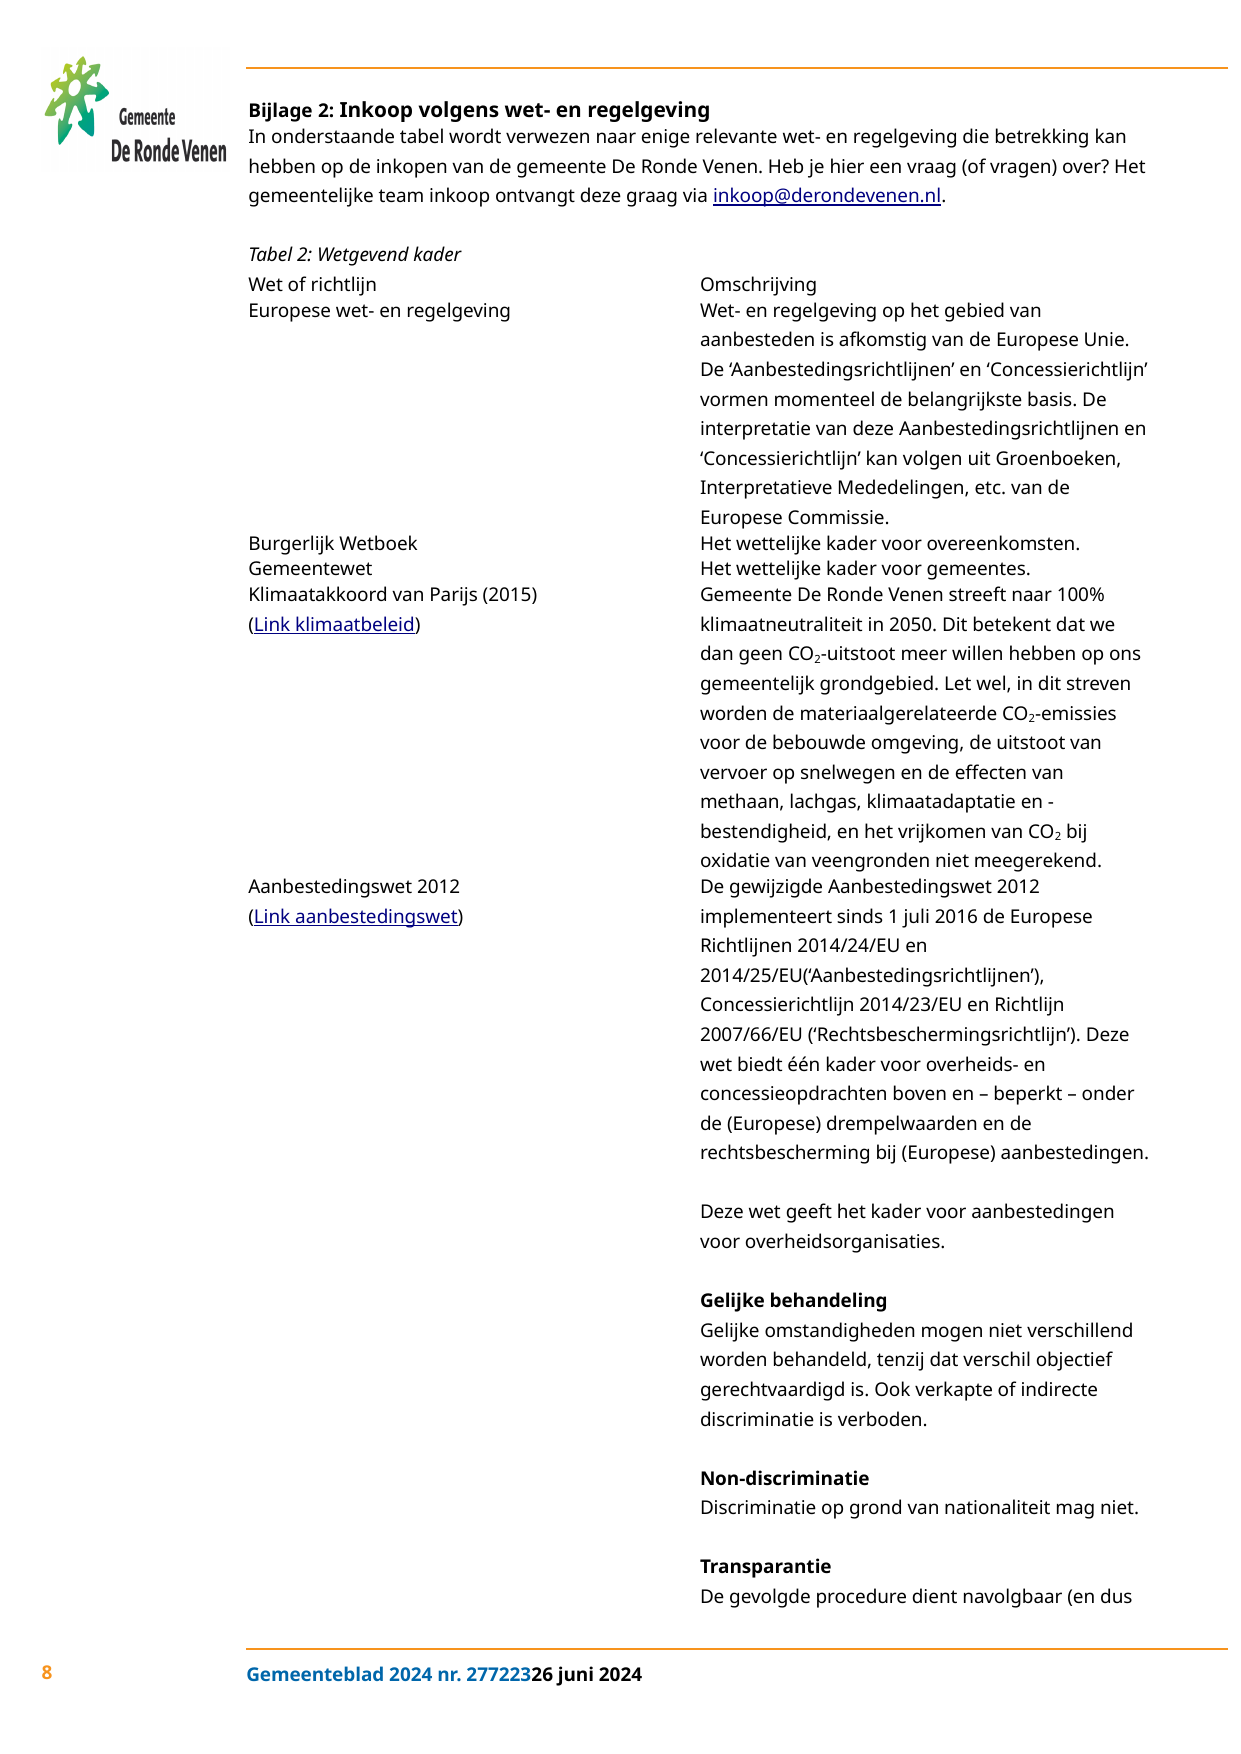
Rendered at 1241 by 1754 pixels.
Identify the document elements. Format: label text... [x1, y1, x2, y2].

picture [41, 47, 231, 172]
table_cell Aanbestedingswet 2012 (Link aanbestedingswet) [248, 873, 700, 1609]
table_cell Burgerlijk Wetboek [248, 530, 700, 556]
table_cell Gemeente De Ronde Venen streeft naar 100% klimaatneutraliteit in 2050. Dit betekent dat we dan geen CO2-uitstoot meer willen hebben op ons gemeentelijk grondgebied. Let wel, in dit streven worden de materiaalgerelateerde CO2-emissies voor de bebouwde omgeving, de uitstoot van vervoer op snelwegen en de effecten van methaan, lachgas, klimaatadaptatie en -bestendigheid, en het vrijkomen van CO2 bij oxidatie van veengronden niet meegerekend. [700, 581, 1152, 873]
table_cell Gemeentewet [248, 556, 700, 581]
table_cell Klimaatakkoord van Parijs (2015) (Link klimaatbeleid) [248, 581, 700, 873]
table_header Omschrijving [700, 271, 1152, 297]
table_cell Wet- en regelgeving op het gebied van aanbesteden is afkomstig van de Europese Unie. De ‘Aanbestedingsrichtlijnen’ en ‘Concessierichtlijn’ vormen momenteel de belangrijkste basis. De interpretatie van deze Aanbestedingsrichtlijnen en ‘Concessierichtlijn’ kan volgen uit Groenboeken, Interpretatieve Mededelingen, etc. van de Europese Commissie. [700, 297, 1152, 530]
table_cell Europese wet- en regelgeving [248, 297, 700, 530]
table_cell Het wettelijke kader voor overeenkomsten. [700, 530, 1152, 556]
text In onderstaande tabel wordt verwezen naar enige relevante wet- en regelgeving die betrekking kan hebben op de inkopen van de gemeente De Ronde Venen. Heb je hier een vraag (of vragen) over? Het gemeentelijke team inkoop ontvangt deze graag via inkoop@derondevenen.nl. [248, 123, 1152, 208]
table_cell De gewijzigde Aanbestedingswet 2012 implementeert sinds 1 juli 2016 de Europese Richtlijnen 2014/24/EU en 2014/25/EU(‘Aanbestedingsrichtlijnen’), Concessierichtlijn 2014/23/EU en Richtlijn 2007/66/EU (‘Rechtsbeschermingsrichtlijn’). Deze wet biedt één kader voor overheids- en concessieopdrachten boven en – beperkt – onder de (Europese) drempelwaarden en de rechtsbescherming bij (Europese) aanbestedingen. Deze wet geeft het kader voor aanbestedingen voor overheidsorganisaties. Gelijke behandeling Gelijke omstandigheden mogen niet verschillend worden behandeld, tenzij dat verschil objectief gerechtvaardigd is. Ook verkapte of indirecte discriminatie is verboden. Non-discriminatie Discriminatie op grond van nationaliteit mag niet. Transparantie De gevolgde procedure dient navolgbaar (en dus [700, 873, 1152, 1609]
text Tabel 2: Wetgevend kader [248, 242, 1152, 267]
table_cell Het wettelijke kader voor gemeentes. [700, 556, 1152, 581]
table_header Wet of richtlijn [248, 271, 700, 297]
text Bijlage 2: Inkoop volgens wet- en regelgeving [248, 95, 1152, 123]
